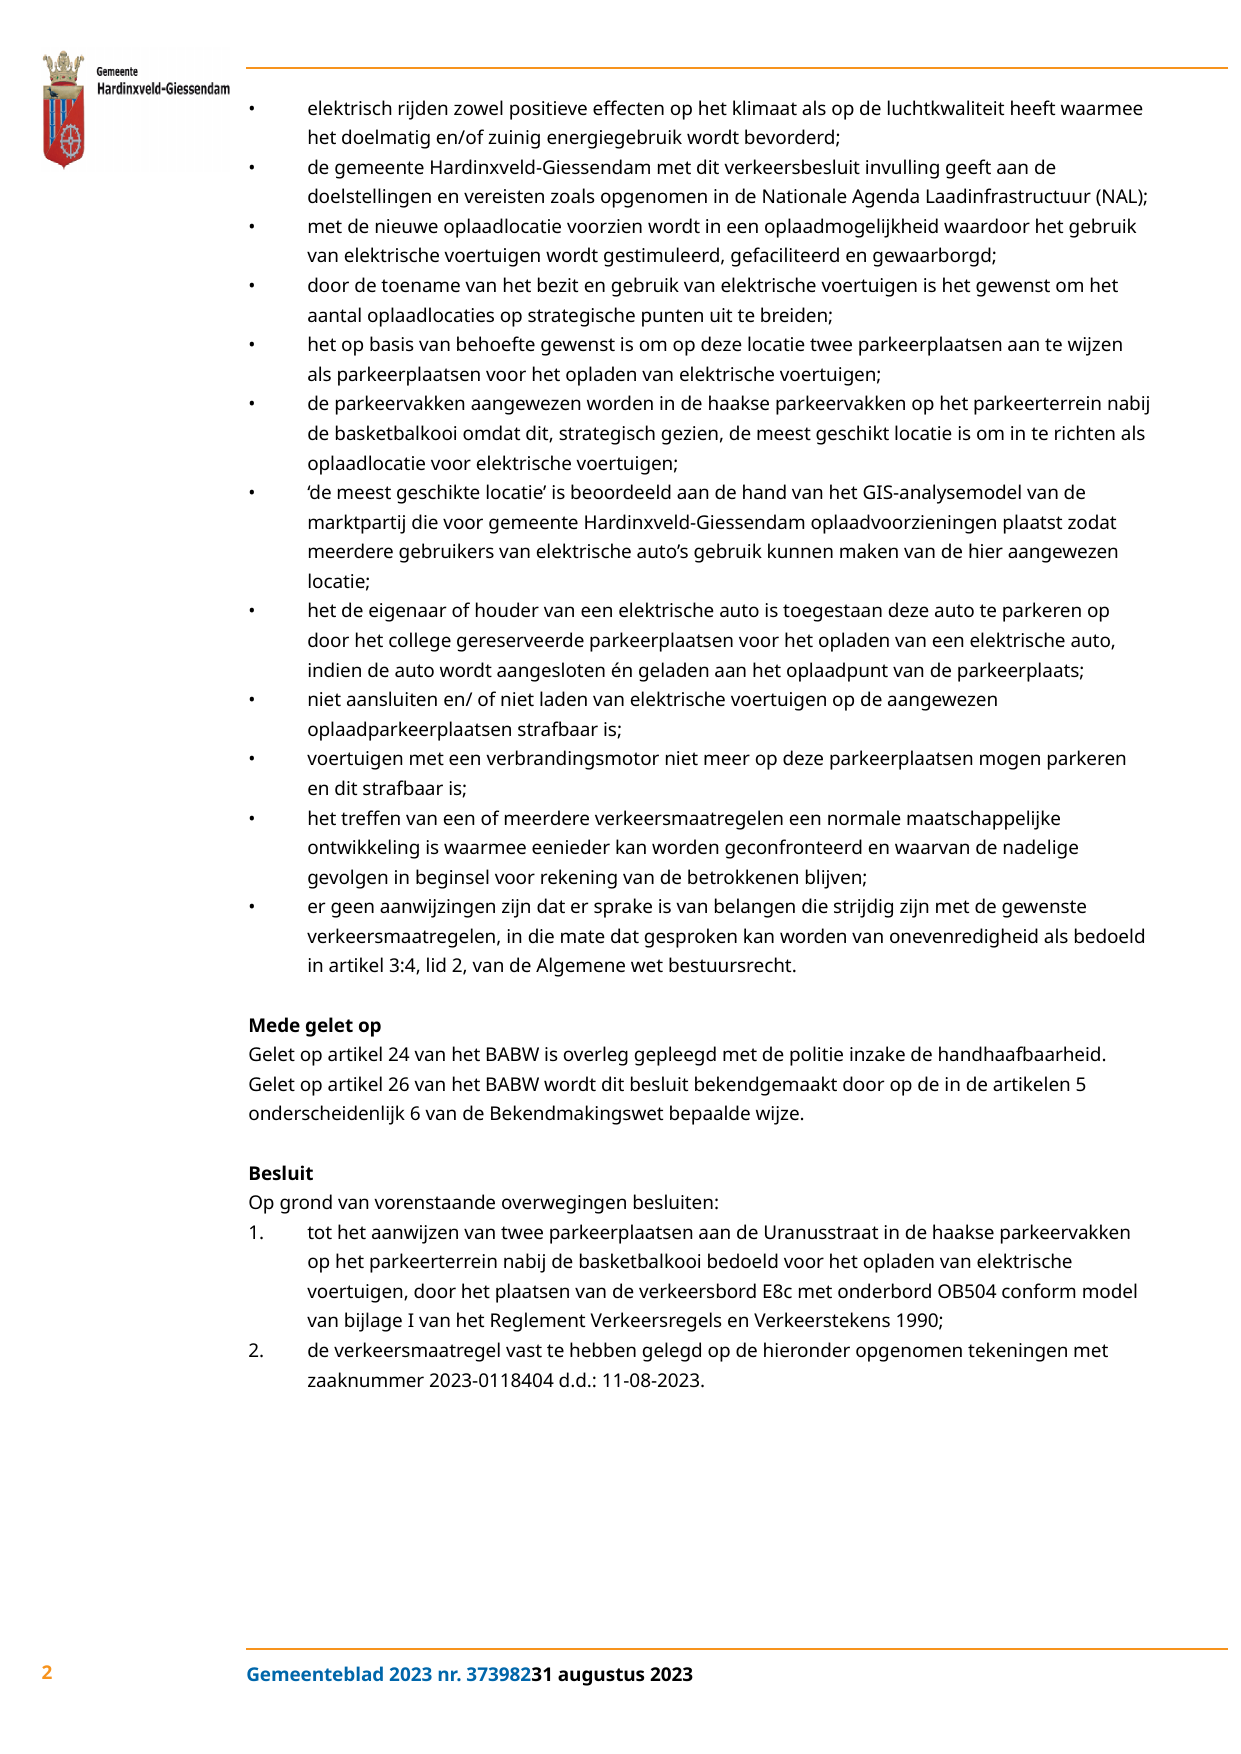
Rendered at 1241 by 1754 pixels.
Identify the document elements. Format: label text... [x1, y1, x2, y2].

text Gelet op artikel 26 van het BABW wordt dit besluit bekendgemaakt door op de in de artikelen 5 onderscheidenlijk 6 van de Bekendmakingswet bepaalde wijze. [248, 1071, 1152, 1126]
list de gemeente Hardinxveld-Giessendam met dit verkeersbesluit invulling geeft aan de doelstellingen en vereisten zoals opgenomen in de Nationale Agenda Laadinfrastructuur (NAL); [248, 154, 1152, 209]
text Mede gelet op [248, 1012, 1152, 1038]
list ‘de meest geschikte locatie’ is beoordeeld aan de hand van het GIS-analysemodel van de marktpartij die voor gemeente Hardinxveld-Giessendam oplaadvoorzieningen plaatst zodat meerdere gebruikers van elektrische auto’s gebruik kunnen maken van de hier aangewezen locatie; [248, 479, 1152, 594]
list het de eigenaar of houder van een elektrische auto is toegestaan deze auto te parkeren op door het college gereserveerde parkeerplaatsen voor het opladen van een elektrische auto, indien de auto wordt aangesloten én geladen aan het oplaadpunt van de parkeerplaats; [248, 598, 1152, 683]
list er geen aanwijzingen zijn dat er sprake is van belangen die strijdig zijn met de gewenste verkeersmaatregelen, in die mate dat gesproken kan worden van onevenredigheid als bedoeld in artikel 3:4, lid 2, van de Algemene wet bestuursrecht. [248, 893, 1152, 978]
list het treffen van een of meerdere verkeersmaatregelen een normale maatschappelijke ontwikkeling is waarmee eenieder kan worden geconfronteerd en waarvan de nadelige gevolgen in beginsel voor rekening van de betrokkenen blijven; [248, 805, 1152, 890]
list de verkeersmaatregel vast te hebben gelegd op de hieronder opgenomen tekeningen met zaaknummer 2023-0118404 d.d.: 11-08-2023. [248, 1337, 1152, 1393]
list elektrisch rijden zowel positieve effecten op het klimaat als op de luchtkwaliteit heeft waarmee het doelmatig en/of zuinig energiegebruik wordt bevorderd; [248, 95, 1152, 150]
list het op basis van behoefte gewenst is om op deze locatie twee parkeerplaatsen aan te wijzen als parkeerplaatsen voor het opladen van elektrische voertuigen; [248, 331, 1152, 387]
list voertuigen met een verbrandingsmotor niet meer op deze parkeerplaatsen mogen parkeren en dit strafbaar is; [248, 746, 1152, 801]
list tot het aanwijzen van twee parkeerplaatsen aan de Uranusstraat in de haakse parkeervakken op het parkeerterrein nabij de basketbalkooi bedoeld voor het opladen van elektrische voertuigen, door het plaatsen van de verkeersbord E8c met onderbord OB504 conform model van bijlage I van het Reglement Verkeersregels en Verkeerstekens 1990; [248, 1219, 1152, 1333]
list de parkeervakken aangewezen worden in de haakse parkeervakken op het parkeerterrein nabij de basketbalkooi omdat dit, strategisch gezien, de meest geschikt locatie is om in te richten als oplaadlocatie voor elektrische voertuigen; [248, 391, 1152, 476]
picture [41, 47, 231, 172]
text Besluit [248, 1160, 1152, 1186]
text Gelet op artikel 24 van het BABW is overleg gepleegd met de politie inzake de handhaafbaarheid. [248, 1041, 1152, 1067]
list niet aansluiten en/ of niet laden van elektrische voertuigen op de aangewezen oplaadparkeerplaatsen strafbaar is; [248, 686, 1152, 742]
text Op grond van vorenstaande overwegingen besluiten: [248, 1189, 1152, 1215]
list door de toename van het bezit en gebruik van elektrische voertuigen is het gewenst om het aantal oplaadlocaties op strategische punten uit te breiden; [248, 272, 1152, 328]
list met de nieuwe oplaadlocatie voorzien wordt in een oplaadmogelijkheid waardoor het gebruik van elektrische voertuigen wordt gestimuleerd, gefaciliteerd en gewaarborgd; [248, 213, 1152, 268]
